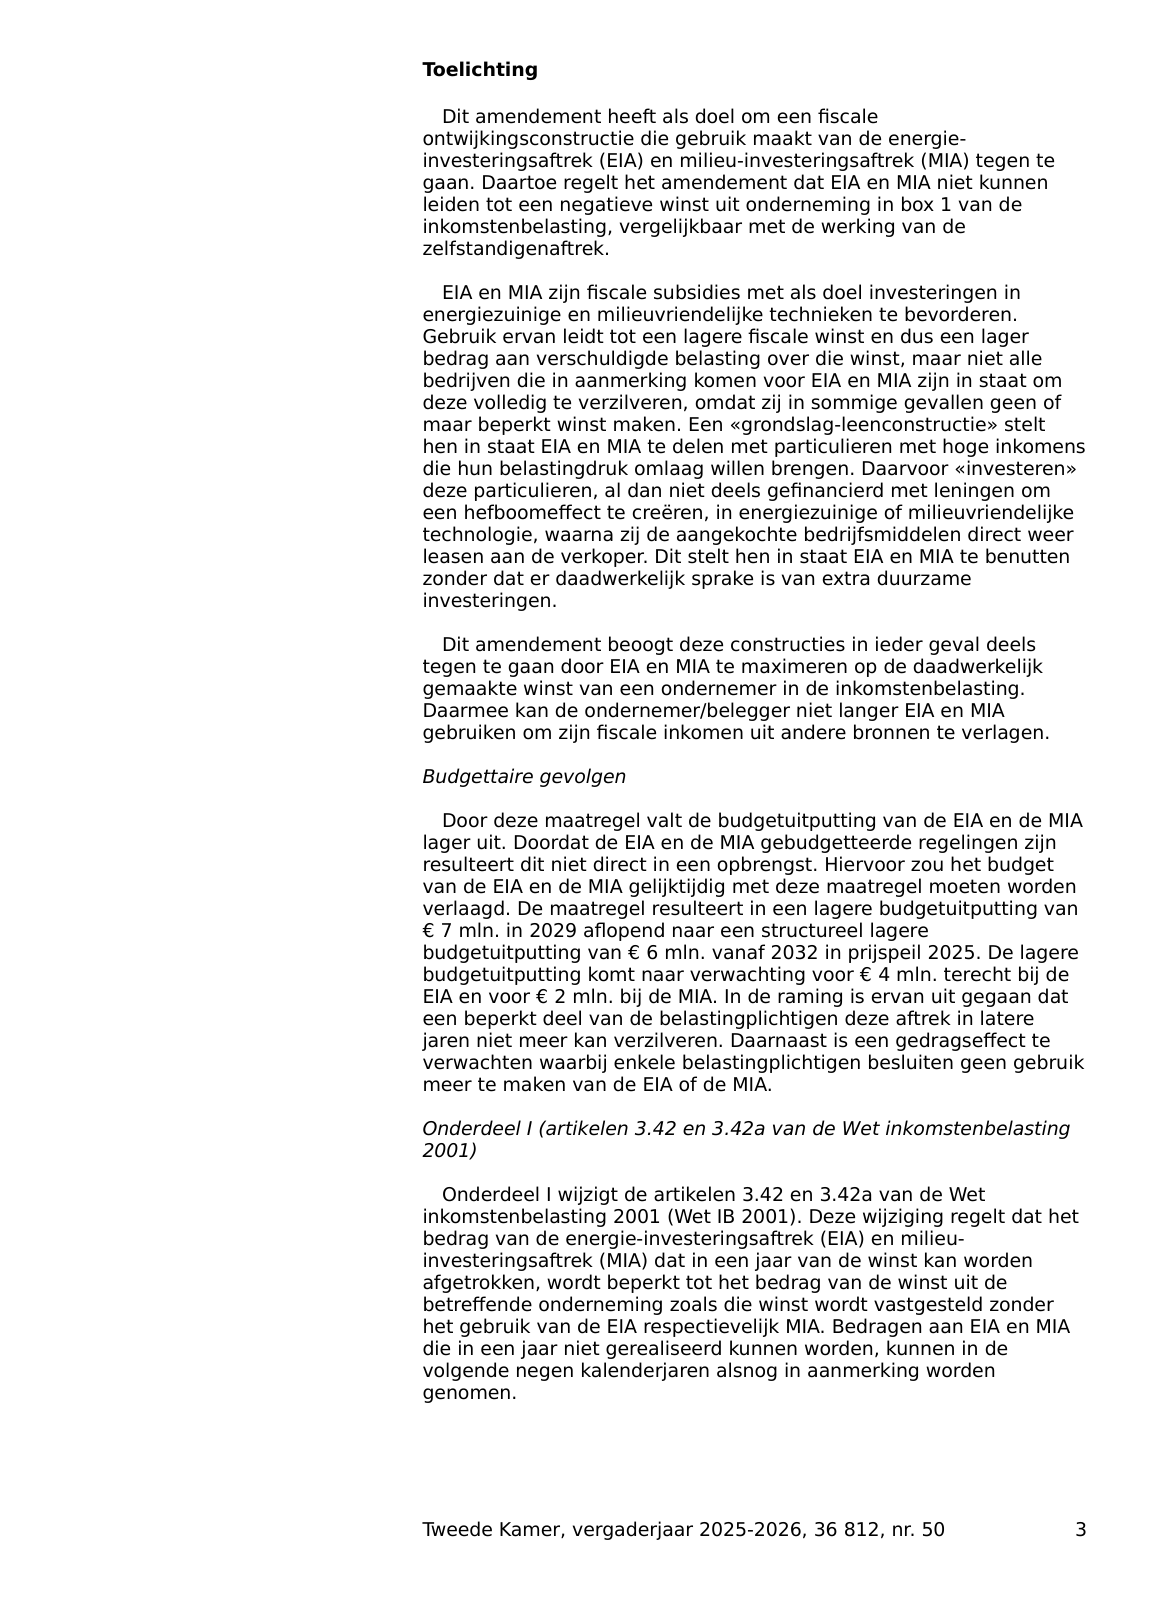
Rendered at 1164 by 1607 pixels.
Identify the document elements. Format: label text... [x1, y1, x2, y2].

subtitle Budgettaire gevolgen [422, 766, 1087, 788]
text Onderdeel I wijzigt de artikelen 3.42 en 3.42a van de Wet inkomstenbelasting 2001 (Wet IB 2001). Deze wijziging regelt dat het bedrag van de energie-investeringsaftrek (EIA) en milieu-investeringsaftrek (MIA) dat in een jaar van de winst kan worden afgetrokken, wordt beperkt tot het bedrag van de winst uit de betreffende onderneming zoals die winst wordt vastgesteld zonder het gebruik van de EIA respectievelijk MIA. Bedragen aan EIA en MIA die in een jaar niet gerealiseerd kunnen worden, kunnen in de volgende negen kalenderjaren alsnog in aanmerking worden genomen. [422, 1184, 1087, 1404]
text Dit amendement heeft als doel om een fiscale ontwijkingsconstructie die gebruik maakt van de energie-investeringsaftrek (EIA) en milieu-investeringsaftrek (MIA) tegen te gaan. Daartoe regelt het amendement dat EIA en MIA niet kunnen leiden tot een negatieve winst uit onderneming in box 1 van de inkomstenbelasting, vergelijkbaar met de werking van de zelfstandigenaftrek. [422, 106, 1087, 260]
text Dit amendement beoogt deze constructies in ieder geval deels tegen te gaan door EIA en MIA te maximeren op de daadwerkelijk gemaakte winst van een ondernemer in de inkomstenbelasting. Daarmee kan de ondernemer/belegger niet langer EIA en MIA gebruiken om zijn fiscale inkomen uit andere bronnen te verlagen. [422, 634, 1087, 744]
subtitle Onderdeel I (artikelen 3.42 en 3.42a van de Wet inkomstenbelasting 2001) [422, 1118, 1087, 1162]
text EIA en MIA zijn fiscale subsidies met als doel investeringen in energiezuinige en milieuvriendelijke technieken te bevorderen. Gebruik ervan leidt tot een lagere fiscale winst en dus een lager bedrag aan verschuldigde belasting over die winst, maar niet alle bedrijven die in aanmerking komen voor EIA en MIA zijn in staat om deze volledig te verzilveren, omdat zij in sommige gevallen geen of maar beperkt winst maken. Een «grondslag-leenconstructie» stelt hen in staat EIA en MIA te delen met particulieren met hoge inkomens die hun belastingdruk omlaag willen brengen. Daarvoor «investeren» deze particulieren, al dan niet deels gefinancierd met leningen om een hefboomeffect te creëren, in energiezuinige of milieuvriendelijke technologie, waarna zij de aangekochte bedrijfsmiddelen direct weer leasen aan de verkoper. Dit stelt hen in staat EIA en MIA te benutten zonder dat er daadwerkelijk sprake is van extra duurzame investeringen. [422, 282, 1087, 612]
text Door deze maatregel valt de budgetuitputting van de EIA en de MIA lager uit. Doordat de EIA en de MIA gebudgetteerde regelingen zijn resulteert dit niet direct in een opbrengst. Hiervoor zou het budget van de EIA en de MIA gelijktijdig met deze maatregel moeten worden verlaagd. De maatregel resulteert in een lagere budgetuitputting van € 7 mln. in 2029 aflopend naar een structureel lagere budgetuitputting van € 6 mln. vanaf 2032 in prijspeil 2025. De lagere budgetuitputting komt naar verwachting voor € 4 mln. terecht bij de EIA en voor € 2 mln. bij de MIA. In de raming is ervan uit gegaan dat een beperkt deel van de belastingplichtigen deze aftrek in latere jaren niet meer kan verzilveren. Daarnaast is een gedragseffect te verwachten waarbij enkele belastingplichtigen besluiten geen gebruik meer te maken van de EIA of de MIA. [422, 810, 1087, 1096]
subtitle Toelichting [422, 59, 1087, 81]
